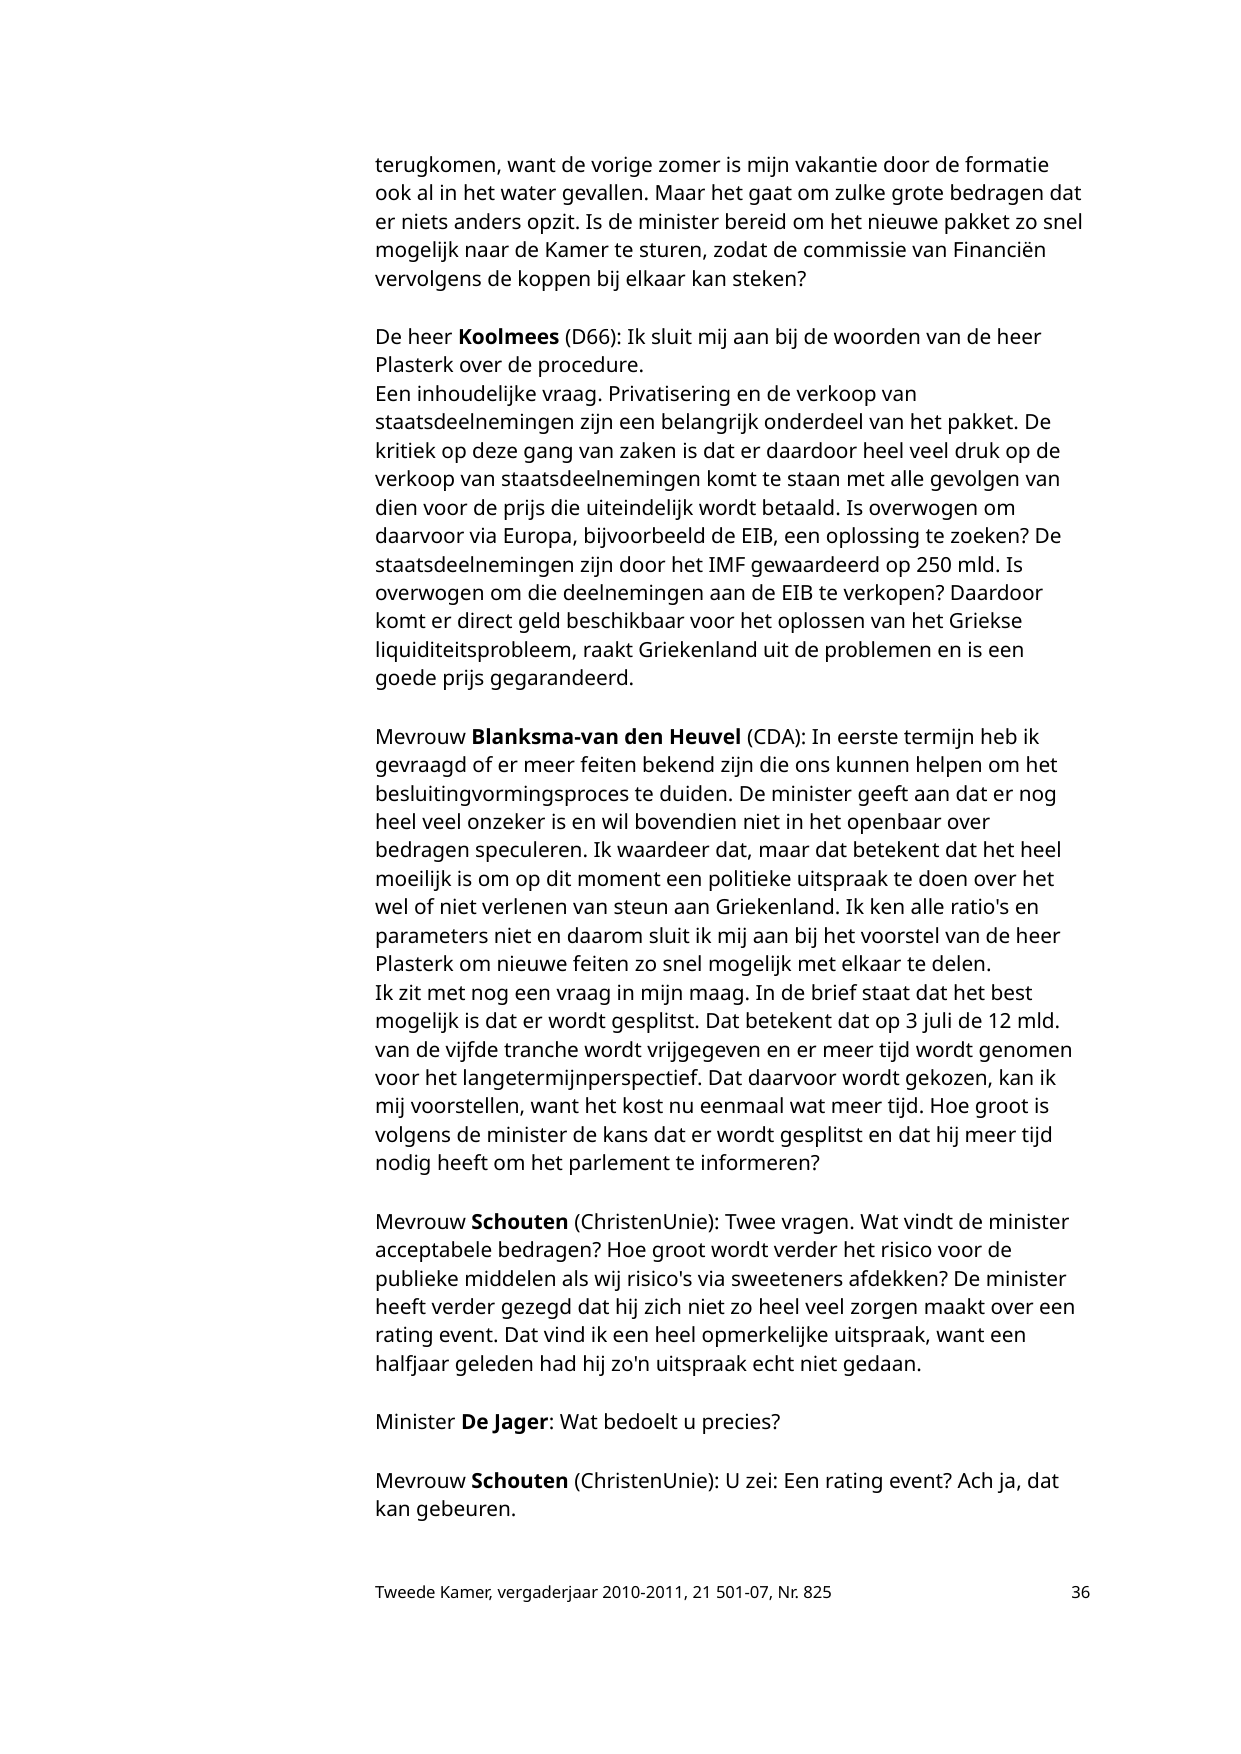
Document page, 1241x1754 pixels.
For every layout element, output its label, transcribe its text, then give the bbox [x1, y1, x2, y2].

text terugkomen, want de vorige zomer is mijn vakantie door de formatie ook al in het water gevallen. Maar het gaat om zulke grote bedragen dat er niets anders opzit. Is de minister bereid om het nieuwe pakket zo snel mogelijk naar de Kamer te sturen, zodat de commissie van Financiën vervolgens de koppen bij elkaar kan steken? [375, 150, 1090, 292]
text Mevrouw Schouten (ChristenUnie): U zei: Een rating event? Ach ja, dat kan gebeuren. [375, 1466, 1090, 1523]
text Ik zit met nog een vraag in mijn maag. In de brief staat dat het best mogelijk is dat er wordt gesplitst. Dat betekent dat op 3 juli de 12 mld. van de vijfde tranche wordt vrijgegeven en er meer tijd wordt genomen voor het langetermijnperspectief. Dat daarvoor wordt gekozen, kan ik mij voorstellen, want het kost nu eenmaal wat meer tijd. Hoe groot is volgens de minister de kans dat er wordt gesplitst en dat hij meer tijd nodig heeft om het parlement te informeren? [375, 978, 1090, 1177]
text Mevrouw Blanksma-van den Heuvel (CDA): In eerste termijn heb ik gevraagd of er meer feiten bekend zijn die ons kunnen helpen om het besluitingvormingsproces te duiden. De minister geeft aan dat er nog heel veel onzeker is en wil bovendien niet in het openbaar over bedragen speculeren. Ik waardeer dat, maar dat betekent dat het heel moeilijk is om op dit moment een politieke uitspraak te doen over het wel of niet verlenen van steun aan Griekenland. Ik ken alle ratio's en parameters niet en daarom sluit ik mij aan bij het voorstel van de heer Plasterk om nieuwe feiten zo snel mogelijk met elkaar te delen. [375, 722, 1090, 978]
text Mevrouw Schouten (ChristenUnie): Twee vragen. Wat vindt de minister acceptabele bedragen? Hoe groot wordt verder het risico voor de publieke middelen als wij risico's via sweeteners afdekken? De minister heeft verder gezegd dat hij zich niet zo heel veel zorgen maakt over een rating event. Dat vind ik een heel opmerkelijke uitspraak, want een halfjaar geleden had hij zo'n uitspraak echt niet gedaan. [375, 1207, 1090, 1377]
text De heer Koolmees (D66): Ik sluit mij aan bij de woorden van de heer Plasterk over de procedure. [375, 322, 1090, 379]
text Een inhoudelijke vraag. Privatisering en de verkoop van staatsdeelnemingen zijn een belangrijk onderdeel van het pakket. De kritiek op deze gang van zaken is dat er daardoor heel veel druk op de verkoop van staatsdeelnemingen komt te staan met alle gevolgen van dien voor de prijs die uiteindelijk wordt betaald. Is overwogen om daarvoor via Europa, bijvoorbeeld de EIB, een oplossing te zoeken? De staatsdeelnemingen zijn door het IMF gewaardeerd op 250 mld. Is overwogen om die deelnemingen aan de EIB te verkopen? Daardoor komt er direct geld beschikbaar voor het oplossen van het Griekse liquiditeitsprobleem, raakt Griekenland uit de problemen en is een goede prijs gegarandeerd. [375, 379, 1090, 692]
text Minister De Jager: Wat bedoelt u precies? [375, 1407, 1090, 1436]
